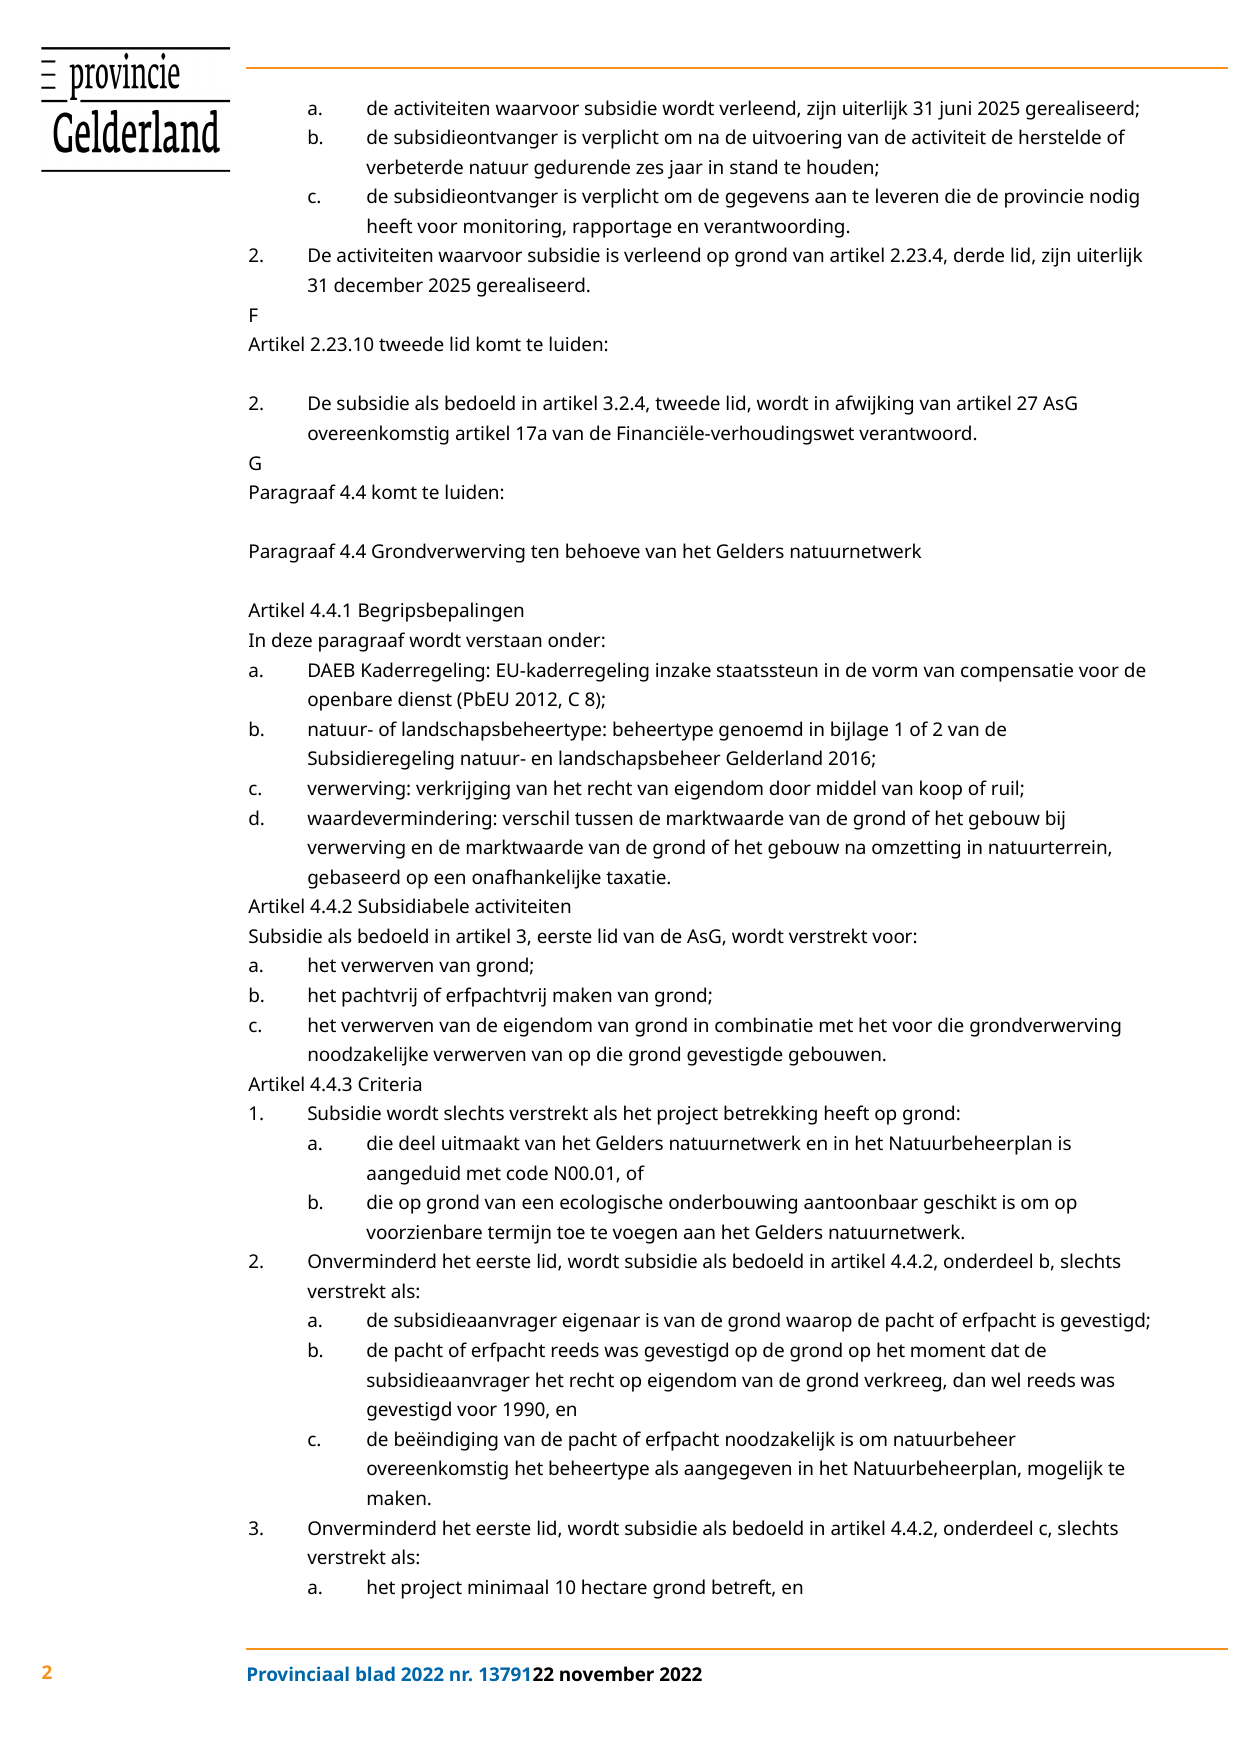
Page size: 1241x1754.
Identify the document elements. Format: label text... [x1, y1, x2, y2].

list waardevermindering: verschil tussen de marktwaarde van de grond of het gebouw bij verwerving en de marktwaarde van de grond of het gebouw na omzetting in natuurterrein, gebaseerd op een onafhankelijke taxatie. [248, 805, 1152, 890]
text Paragraaf 4.4 Grondverwerving ten behoeve van het Gelders natuurnetwerk [248, 538, 1152, 564]
text In deze paragraaf wordt verstaan onder: [248, 627, 1152, 653]
picture [41, 47, 231, 172]
list de subsidieontvanger is verplicht om de gegevens aan te leveren die de provincie nodig heeft voor monitoring, rapportage en verantwoording. [307, 183, 1152, 239]
text F [248, 302, 1152, 328]
list het pachtvrij of erfpachtvrij maken van grond; [248, 982, 1152, 1008]
text G [248, 450, 1152, 476]
list Onverminderd het eerste lid, wordt subsidie als bedoeld in artikel 4.4.2, onderdeel b, slechts verstrekt als: [248, 1248, 1152, 1304]
list de beëindiging van de pacht of erfpacht noodzakelijk is om natuurbeheer overeenkomstig het beheertype als aangegeven in het Natuurbeheerplan, mogelijk te maken. [307, 1426, 1152, 1511]
list Onverminderd het eerste lid, wordt subsidie als bedoeld in artikel 4.4.2, onderdeel c, slechts verstrekt als: [248, 1515, 1152, 1570]
list die op grond van een ecologische onderbouwing aantoonbaar geschikt is om op voorzienbare termijn toe te voegen aan het Gelders natuurnetwerk. [307, 1189, 1152, 1245]
list de subsidieaanvrager eigenaar is van de grond waarop de pacht of erfpacht is gevestigd; [307, 1308, 1152, 1333]
list het verwerven van grond; [248, 953, 1152, 978]
text Artikel 4.4.3 Criteria [248, 1071, 1152, 1097]
list Subsidie wordt slechts verstrekt als het project betrekking heeft op grond: [248, 1101, 1152, 1126]
list DAEB Kaderregeling: EU-kaderregeling inzake staatssteun in de vorm van compensatie voor de openbare dienst (PbEU 2012, C 8); [248, 657, 1152, 712]
list natuur- of landschapsbeheertype: beheertype genoemd in bijlage 1 of 2 van de Subsidieregeling natuur- en landschapsbeheer Gelderland 2016; [248, 716, 1152, 771]
text Artikel 4.4.2 Subsidiabele activiteiten [248, 893, 1152, 919]
list die deel uitmaakt van het Gelders natuurnetwerk en in het Natuurbeheerplan is aangeduid met code N00.01, of [307, 1130, 1152, 1186]
list het project minimaal 10 hectare grond betreft, en [307, 1574, 1152, 1600]
list de activiteiten waarvoor subsidie wordt verleend, zijn uiterlijk 31 juni 2025 gerealiseerd; [307, 95, 1152, 121]
list De subsidie als bedoeld in artikel 3.2.4, tweede lid, wordt in afwijking van artikel 27 AsG overeenkomstig artikel 17a van de Financiële-verhoudingswet verantwoord. [248, 391, 1152, 446]
text Paragraaf 4.4 komt te luiden: [248, 479, 1152, 505]
text Artikel 2.23.10 tweede lid komt te luiden: [248, 331, 1152, 357]
list verwerving: verkrijging van het recht van eigendom door middel van koop of ruil; [248, 775, 1152, 801]
text Artikel 4.4.1 Begripsbepalingen [248, 598, 1152, 623]
list het verwerven van de eigendom van grond in combinatie met het voor die grondverwerving noodzakelijke verwerven van op die grond gevestigde gebouwen. [248, 1012, 1152, 1067]
list De activiteiten waarvoor subsidie is verleend op grond van artikel 2.23.4, derde lid, zijn uiterlijk 31 december 2025 gerealiseerd. [248, 243, 1152, 298]
list de subsidieontvanger is verplicht om na de uitvoering van de activiteit de herstelde of verbeterde natuur gedurende zes jaar in stand te houden; [307, 124, 1152, 180]
text Subsidie als bedoeld in artikel 3, eerste lid van de AsG, wordt verstrekt voor: [248, 923, 1152, 949]
list de pacht of erfpacht reeds was gevestigd op de grond op het moment dat de subsidieaanvrager het recht op eigendom van de grond verkreeg, dan wel reeds was gevestigd voor 1990, en [307, 1337, 1152, 1422]
